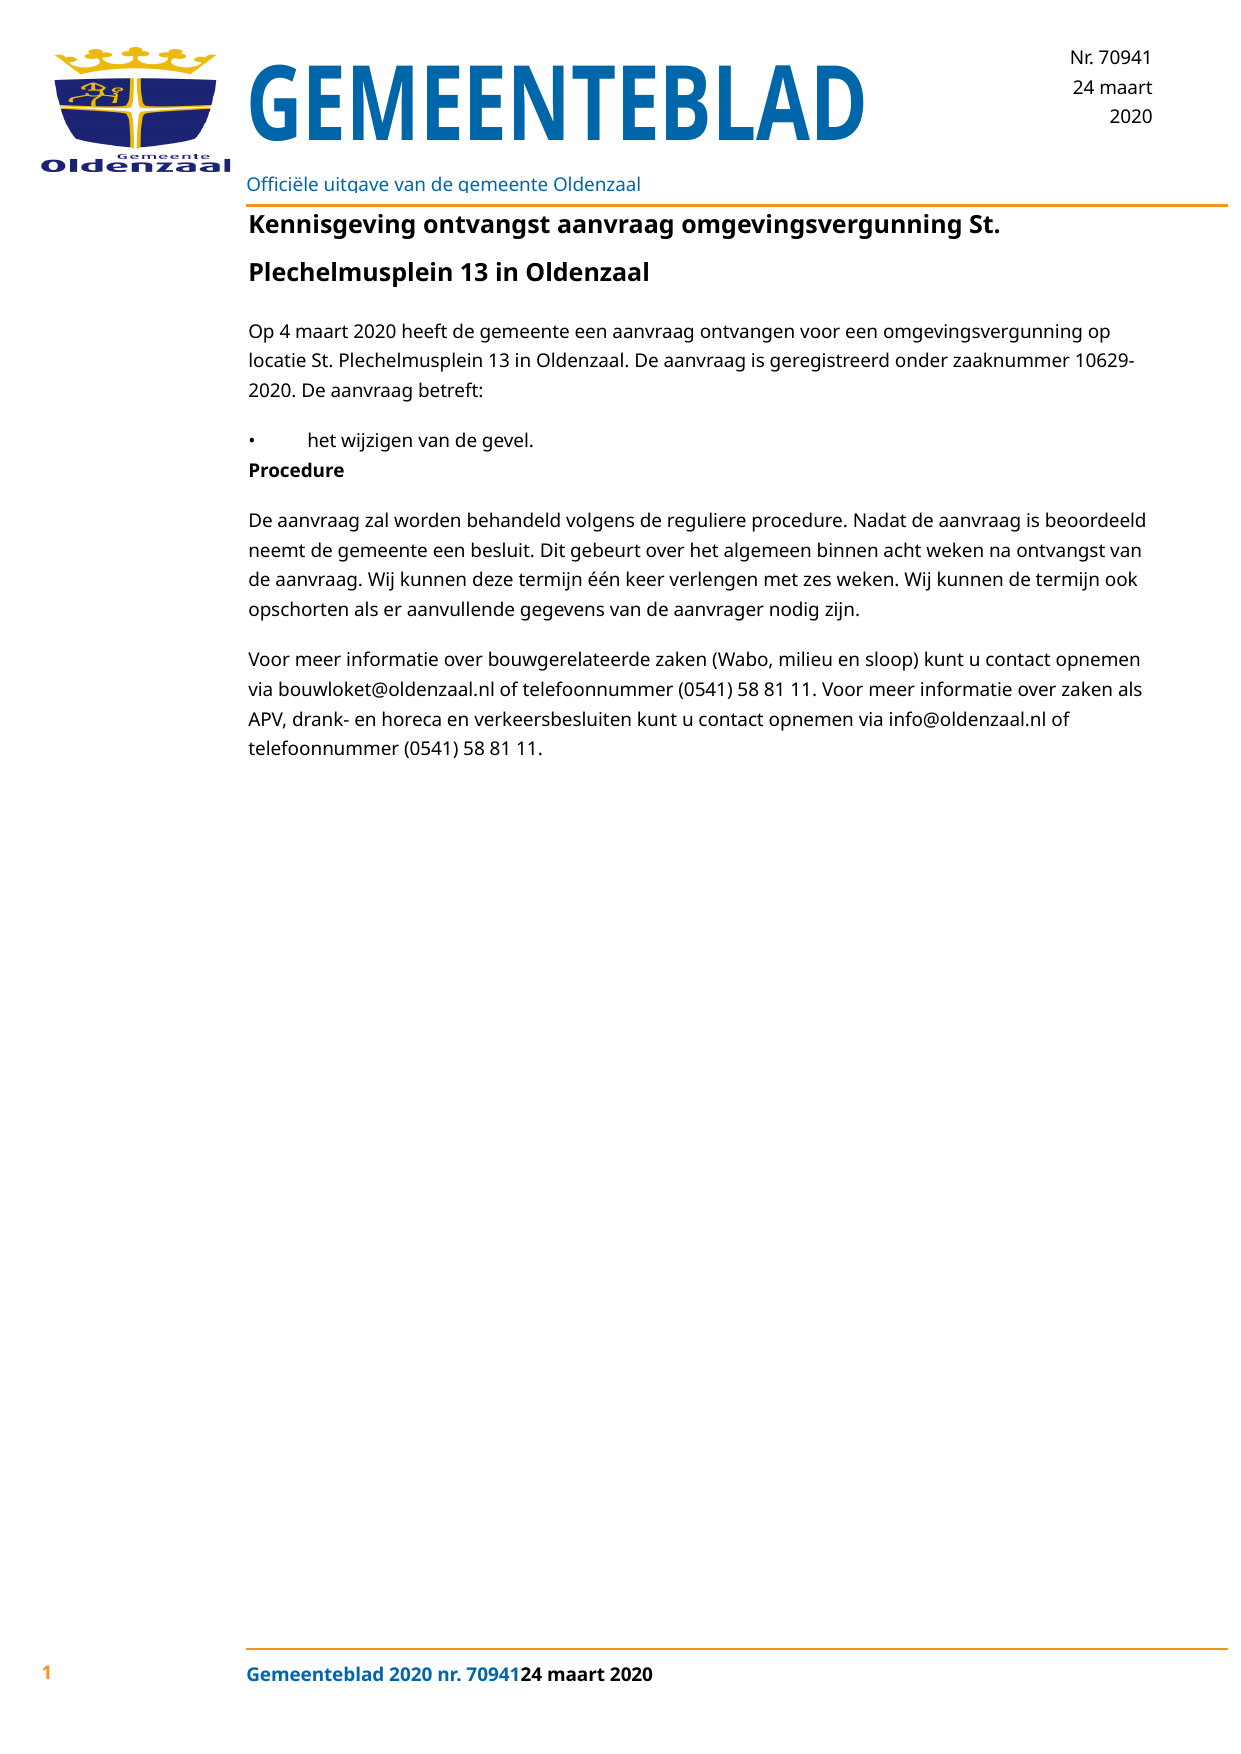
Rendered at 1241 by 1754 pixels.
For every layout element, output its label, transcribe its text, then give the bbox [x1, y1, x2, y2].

text De aanvraag zal worden behandeld volgens de reguliere procedure. Nadat de aanvraag is beoordeeld neemt de gemeente een besluit. Dit gebeurt over het algemeen binnen acht weken na ontvangst van de aanvraag. Wij kunnen deze termijn één keer verlengen met zes weken. Wij kunnen de termijn ook opschorten als er aanvullende gegevens van de aanvrager nodig zijn. [248, 507, 1152, 622]
text Procedure [248, 457, 1152, 483]
text Voor meer informatie over bouwgerelateerde zaken (Wabo, milieu en sloop) kunt u contact opnemen via bouwloket@oldenzaal.nl of telefoonnummer (0541) 58 81 11. Voor meer informatie over zaken als APV, drank- en horeca en verkeersbesluiten kunt u contact opnemen via info@oldenzaal.nl of telefoonnummer (0541) 58 81 11. [248, 647, 1152, 761]
text Kennisgeving ontvangst aanvraag omgevingsvergunning St. Plechelmusplein 13 in Oldenzaal [248, 207, 1152, 288]
text Op 4 maart 2020 heeft de gemeente een aanvraag ontvangen voor een omgevingsvergunning op locatie St. Plechelmusplein 13 in Oldenzaal. De aanvraag is geregistreerd onder zaaknummer 10629-2020. De aanvraag betreft: [248, 318, 1152, 403]
list het wijzigen van de gevel. [248, 427, 1152, 453]
picture [41, 47, 231, 172]
